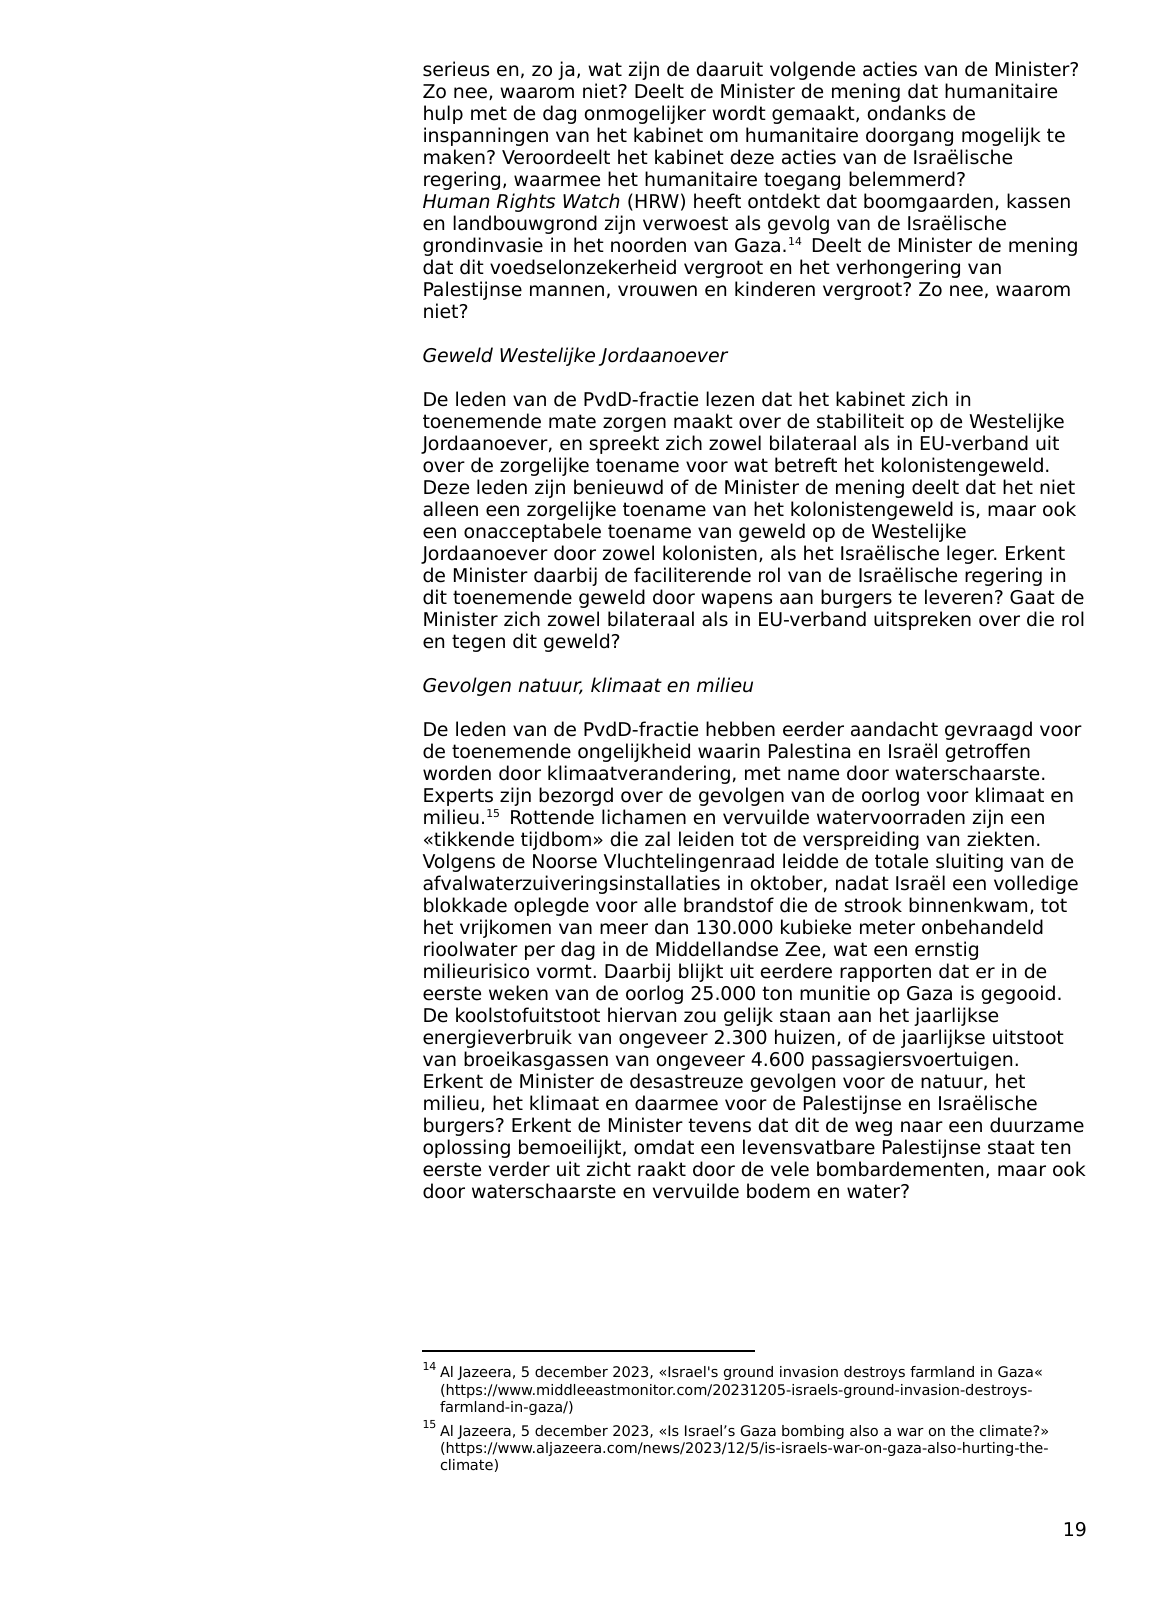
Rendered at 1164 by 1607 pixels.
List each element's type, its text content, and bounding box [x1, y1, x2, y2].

subtitle Gevolgen natuur, klimaat en milieu [422, 675, 1087, 697]
text De leden van de PvdD-fractie lezen dat het kabinet zich in toenemende mate zorgen maakt over de stabiliteit op de Westelijke Jordaanoever, en spreekt zich zowel bilateraal als in EU-verband uit over de zorgelijke toename voor wat betreft het kolonistengeweld. Deze leden zijn benieuwd of de Minister de mening deelt dat het niet alleen een zorgelijke toename van het kolonistengeweld is, maar ook een onacceptabele toename van geweld op de Westelijke Jordaanoever door zowel kolonisten, als het Israëlische leger. Erkent de Minister daarbij de faciliterende rol van de Israëlische regering in dit toenemende geweld door wapens aan burgers te leveren? Gaat de Minister zich zowel bilateraal als in EU-verband uitspreken over die rol en tegen dit geweld? [422, 389, 1087, 653]
text Human Rights Watch (HRW) heeft ontdekt dat boomgaarden, kassen en landbouwgrond zijn verwoest als gevolg van de Israëlische grondinvasie in het noorden van Gaza. Deelt de Minister de mening dat dit voedselonzekerheid vergroot en het verhongering van Palestijnse mannen, vrouwen en kinderen vergroot? Zo nee, waarom niet? [422, 191, 1087, 323]
text serieus en, zo ja, wat zijn de daaruit volgende acties van de Minister? Zo nee, waarom niet? Deelt de Minister de mening dat humanitaire hulp met de dag onmogelijker wordt gemaakt, ondanks de inspanningen van het kabinet om humanitaire doorgang mogelijk te maken? Veroordeelt het kabinet deze acties van de Israëlische regering, waarmee het humanitaire toegang belemmerd? [422, 59, 1087, 191]
text De leden van de PvdD-fractie hebben eerder aandacht gevraagd voor de toenemende ongelijkheid waarin Palestina en Israël getroffen worden door klimaatverandering, met name door waterschaarste. Experts zijn bezorgd over de gevolgen van de oorlog voor klimaat en milieu. Rottende lichamen en vervuilde watervoorraden zijn een «tikkende tijdbom» die zal leiden tot de verspreiding van ziekten. Volgens de Noorse Vluchtelingenraad leidde de totale sluiting van de afvalwaterzuiveringsinstallaties in oktober, nadat Israël een volledige blokkade oplegde voor alle brandstof die de strook binnenkwam, tot het vrijkomen van meer dan 130.000 kubieke meter onbehandeld rioolwater per dag in de Middellandse Zee, wat een ernstig milieurisico vormt. Daarbij blijkt uit eerdere rapporten dat er in de eerste weken van de oorlog 25.000 ton munitie op Gaza is gegooid. De koolstofuitstoot hiervan zou gelijk staan aan het jaarlijkse energieverbruik van ongeveer 2.300 huizen, of de jaarlijkse uitstoot van broeikasgassen van ongeveer 4.600 passagiersvoertuigen. Erkent de Minister de desastreuze gevolgen voor de natuur, het milieu, het klimaat en daarmee voor de Palestijnse en Israëlische burgers? Erkent de Minister tevens dat dit de weg naar een duurzame oplossing bemoeilijkt, omdat een levensvatbare Palestijnse staat ten eerste verder uit zicht raakt door de vele bombardementen, maar ook door waterschaarste en vervuilde bodem en water? [422, 719, 1087, 1203]
subtitle Geweld Westelijke Jordaanoever [422, 345, 1087, 367]
text Al Jazeera, 5 december 2023, «Israel's ground invasion destroys farmland in Gaza« (https://www.middleeastmonitor.com/20231205-israels-ground-invasion-destroys-farmland-in-gaza/) [422, 1360, 1087, 1416]
text Al Jazeera, 5 december 2023, «Is Israel’s Gaza bombing also a war on the climate?» (https://www.aljazeera.com/news/2023/12/5/is-israels-war-on-gaza-also-hurting-the-climate) [422, 1418, 1087, 1474]
